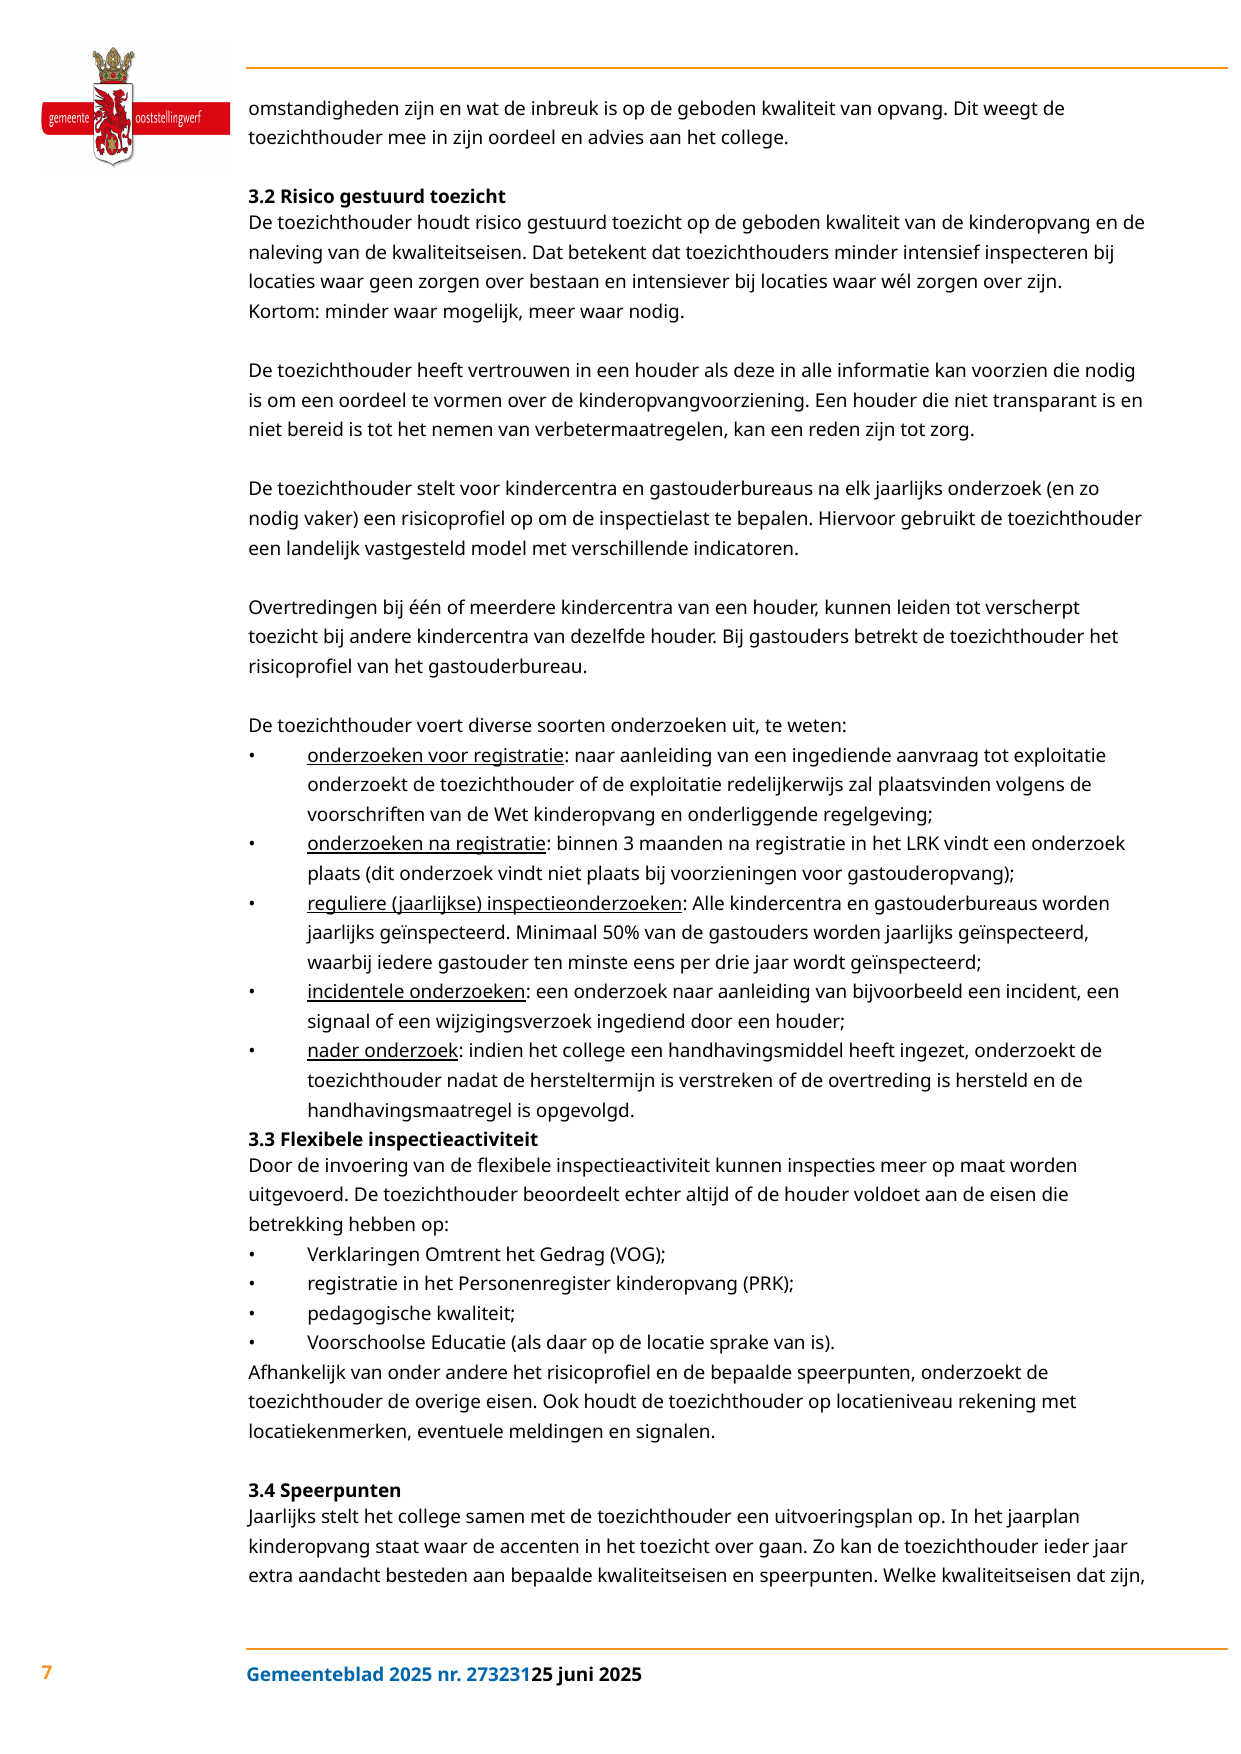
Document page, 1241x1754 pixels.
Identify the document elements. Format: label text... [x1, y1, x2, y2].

list onderzoeken voor registratie: naar aanleiding van een ingediende aanvraag tot exploitatie onderzoekt de toezichthouder of de exploitatie redelijkerwijs zal plaatsvinden volgens de voorschriften van de Wet kinderopvang en onderliggende regelgeving; [248, 742, 1152, 827]
text De toezichthouder heeft vertrouwen in een houder als deze in alle informatie kan voorzien die nodig is om een oordeel te vormen over de kinderopvangvoorziening. Een houder die niet transparant is en niet bereid is tot het nemen van verbetermaatregelen, kan een reden zijn tot zorg. [248, 357, 1152, 442]
list incidentele onderzoeken: een onderzoek naar aanleiding van bijvoorbeeld een incident, een signaal of een wijzigingsverzoek ingediend door een houder; [248, 978, 1152, 1034]
text Jaarlijks stelt het college samen met de toezichthouder een uitvoeringsplan op. In het jaarplan kinderopvang staat waar de accenten in het toezicht over gaan. Zo kan de toezichthouder ieder jaar extra aandacht besteden aan bepaalde kwaliteitseisen en speerpunten. Welke kwaliteitseisen dat zijn, [248, 1503, 1152, 1588]
text 3.4 Speerpunten [248, 1477, 1152, 1503]
list Voorschoolse Educatie (als daar op de locatie sprake van is). [248, 1329, 1152, 1355]
list Verklaringen Omtrent het Gedrag (VOG); [248, 1241, 1152, 1267]
text De toezichthouder stelt voor kindercentra en gastouderbureaus na elk jaarlijks onderzoek (en zo nodig vaker) een risicoprofiel op om de inspectielast te bepalen. Hiervoor gebruikt de toezichthouder een landelijk vastgesteld model met verschillende indicatoren. [248, 476, 1152, 560]
picture [41, 47, 231, 172]
list pedagogische kwaliteit; [248, 1300, 1152, 1326]
text De toezichthouder voert diverse soorten onderzoeken uit, te weten: [248, 712, 1152, 738]
text 3.3 Flexibele inspectieactiviteit [248, 1126, 1152, 1152]
text Overtredingen bij één of meerdere kindercentra van een houder, kunnen leiden tot verscherpt toezicht bij andere kindercentra van dezelfde houder. Bij gastouders betrekt de toezichthouder het risicoprofiel van het gastouderbureau. [248, 594, 1152, 679]
text Afhankelijk van onder andere het risicoprofiel en de bepaalde speerpunten, onderzoekt de toezichthouder de overige eisen. Ook houdt de toezichthouder op locatieniveau rekening met locatiekenmerken, eventuele meldingen en signalen. [248, 1359, 1152, 1444]
text omstandigheden zijn en wat de inbreuk is op de geboden kwaliteit van opvang. Dit weegt de toezichthouder mee in zijn oordeel en advies aan het college. [248, 95, 1152, 150]
list reguliere (jaarlijkse) inspectieonderzoeken: Alle kindercentra en gastouderbureaus worden jaarlijks geïnspecteerd. Minimaal 50% van de gastouders worden jaarlijks geïnspecteerd, waarbij iedere gastouder ten minste eens per drie jaar wordt geïnspecteerd; [248, 890, 1152, 974]
list onderzoeken na registratie: binnen 3 maanden na registratie in het LRK vindt een onderzoek plaats (dit onderzoek vindt niet plaats bij voorzieningen voor gastouderopvang); [248, 831, 1152, 886]
text Door de invoering van de flexibele inspectieactiviteit kunnen inspecties meer op maat worden uitgevoerd. De toezichthouder beoordeelt echter altijd of de houder voldoet aan de eisen die betrekking hebben op: [248, 1152, 1152, 1237]
text 3.2 Risico gestuurd toezicht [248, 183, 1152, 209]
list registratie in het Personenregister kinderopvang (PRK); [248, 1270, 1152, 1296]
text De toezichthouder houdt risico gestuurd toezicht op de geboden kwaliteit van de kinderopvang en de naleving van de kwaliteitseisen. Dat betekent dat toezichthouders minder intensief inspecteren bij locaties waar geen zorgen over bestaan en intensiever bij locaties waar wél zorgen over zijn. [248, 209, 1152, 294]
list nader onderzoek: indien het college een handhavingsmiddel heeft ingezet, onderzoekt de toezichthouder nadat de hersteltermijn is verstreken of de overtreding is hersteld en de handhavingsmaatregel is opgevolgd. [248, 1038, 1152, 1122]
text Kortom: minder waar mogelijk, meer waar nodig. [248, 298, 1152, 324]
